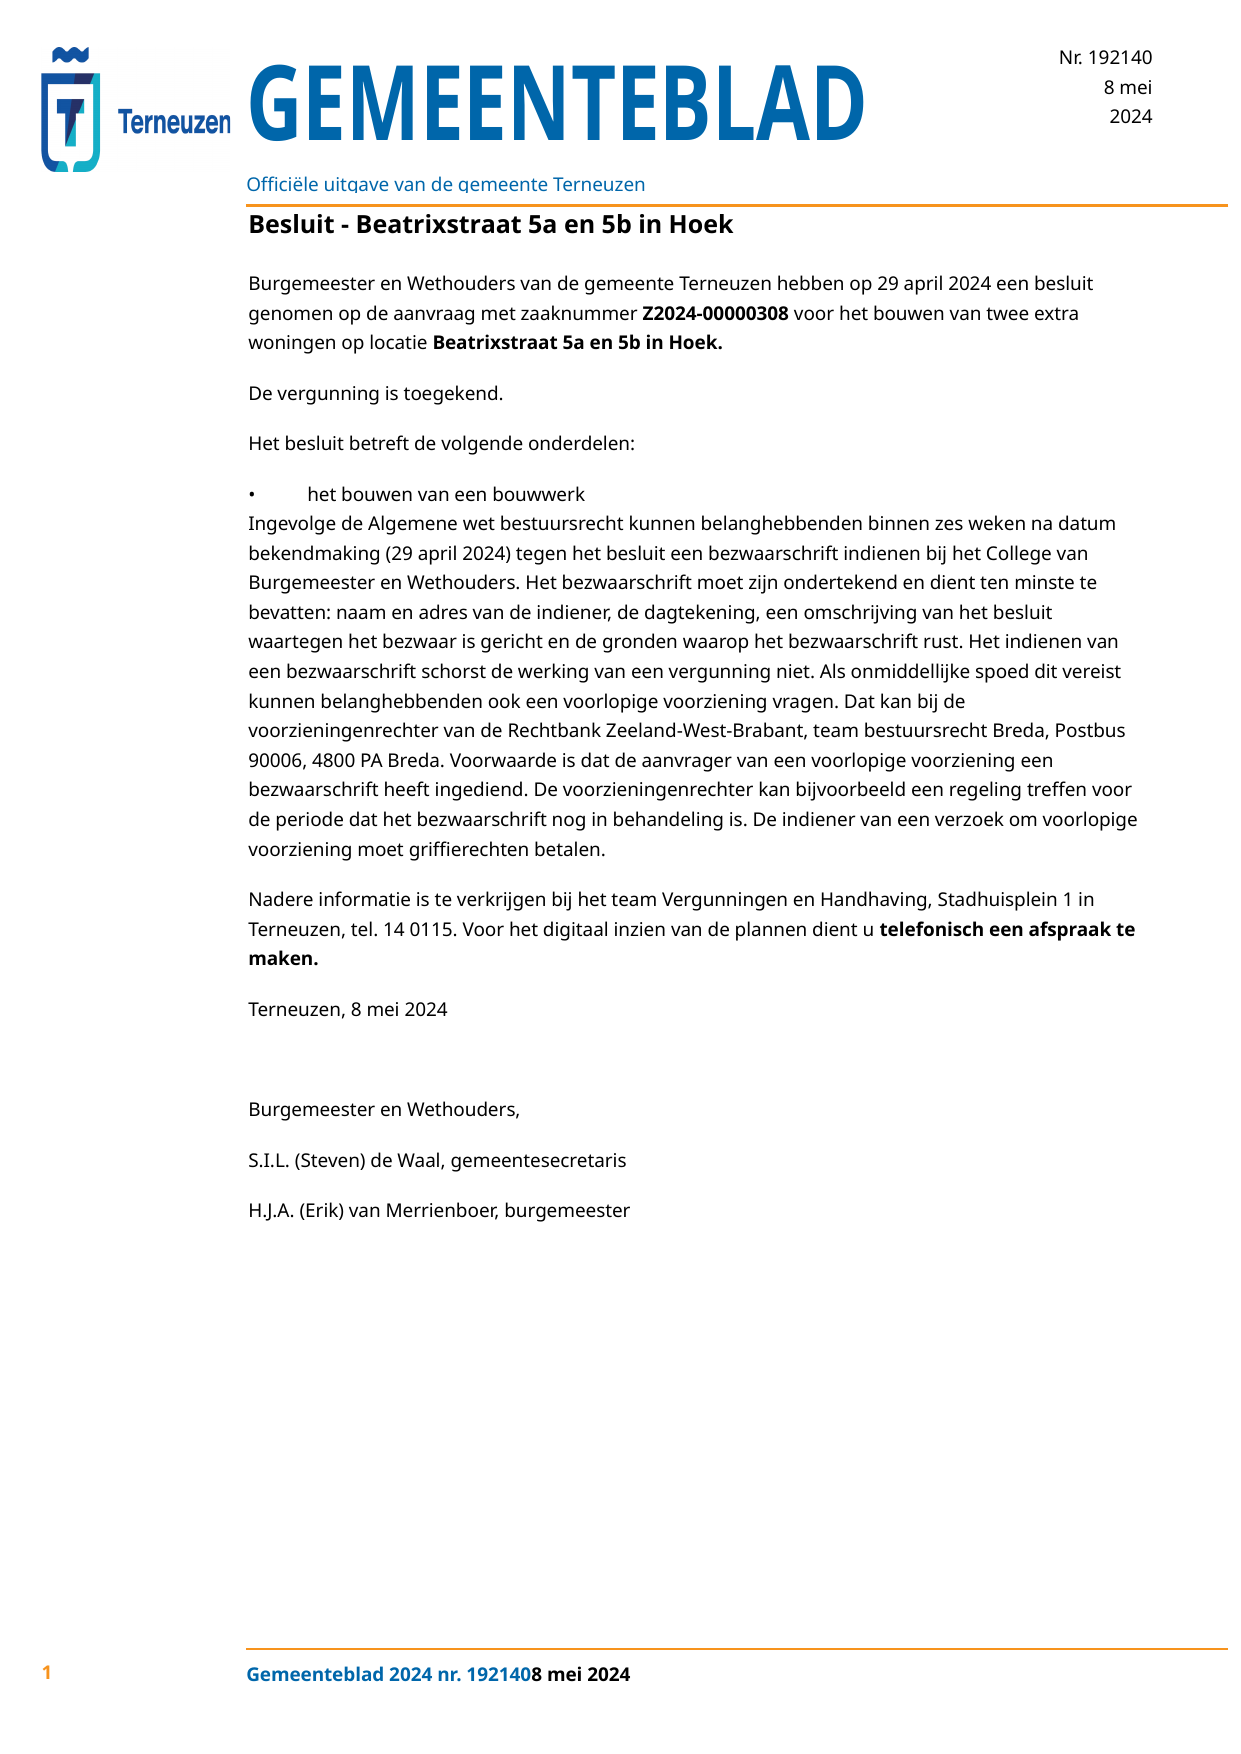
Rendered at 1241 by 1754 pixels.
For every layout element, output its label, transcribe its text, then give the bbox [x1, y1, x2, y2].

text Burgemeester en Wethouders van de gemeente Terneuzen hebben op 29 april 2024 een besluit genomen op de aanvraag met zaaknummer Z2024-00000308 voor het bouwen van twee extra woningen op locatie Beatrixstraat 5a en 5b in Hoek. [248, 270, 1152, 355]
text De vergunning is toegekend. [248, 380, 1152, 406]
text Nadere informatie is te verkrijgen bij het team Vergunningen en Handhaving, Stadhuisplein 1 in Terneuzen, tel. 14 0115. Voor het digitaal inzien van de plannen dient u telefonisch een afspraak te maken. [248, 886, 1152, 971]
text Het besluit betreft de volgende onderdelen: [248, 430, 1152, 456]
text S.I.L. (Steven) de Waal, gemeentesecretaris [248, 1147, 1152, 1173]
list het bouwen van een bouwwerk [248, 481, 1152, 506]
text Terneuzen, 8 mei 2024 [248, 996, 1152, 1021]
text Burgemeester en Wethouders, [248, 1097, 1152, 1122]
text H.J.A. (Erik) van Merrienboer, burgemeester [248, 1197, 1152, 1223]
picture [41, 47, 231, 172]
text Ingevolge de Algemene wet bestuursrecht kunnen belanghebbenden binnen zes weken na datum bekendmaking (29 april 2024) tegen het besluit een bezwaarschrift indienen bij het College van Burgemeester en Wethouders. Het bezwaarschrift moet zijn ondertekend en dient ten minste te bevatten: naam en adres van de indiener, de dagtekening, een omschrijving van het besluit waartegen het bezwaar is gericht en de gronden waarop het bezwaarschrift rust. Het indienen van een bezwaarschrift schorst de werking van een vergunning niet. Als onmiddellijke spoed dit vereist kunnen belanghebbenden ook een voorlopige voorziening vragen. Dat kan bij de voorzieningenrechter van de Rechtbank Zeeland-West-Brabant, team bestuursrecht Breda, Postbus 90006, 4800 PA Breda. Voorwaarde is dat de aanvrager van een voorlopige voorziening een bezwaarschrift heeft ingediend. De voorzieningenrechter kan bijvoorbeeld een regeling treffen voor de periode dat het bezwaarschrift nog in behandeling is. De indiener van een verzoek om voorlopige voorziening moet griffierechten betalen. [248, 510, 1152, 861]
text Besluit - Beatrixstraat 5a en 5b in Hoek [248, 207, 1152, 241]
